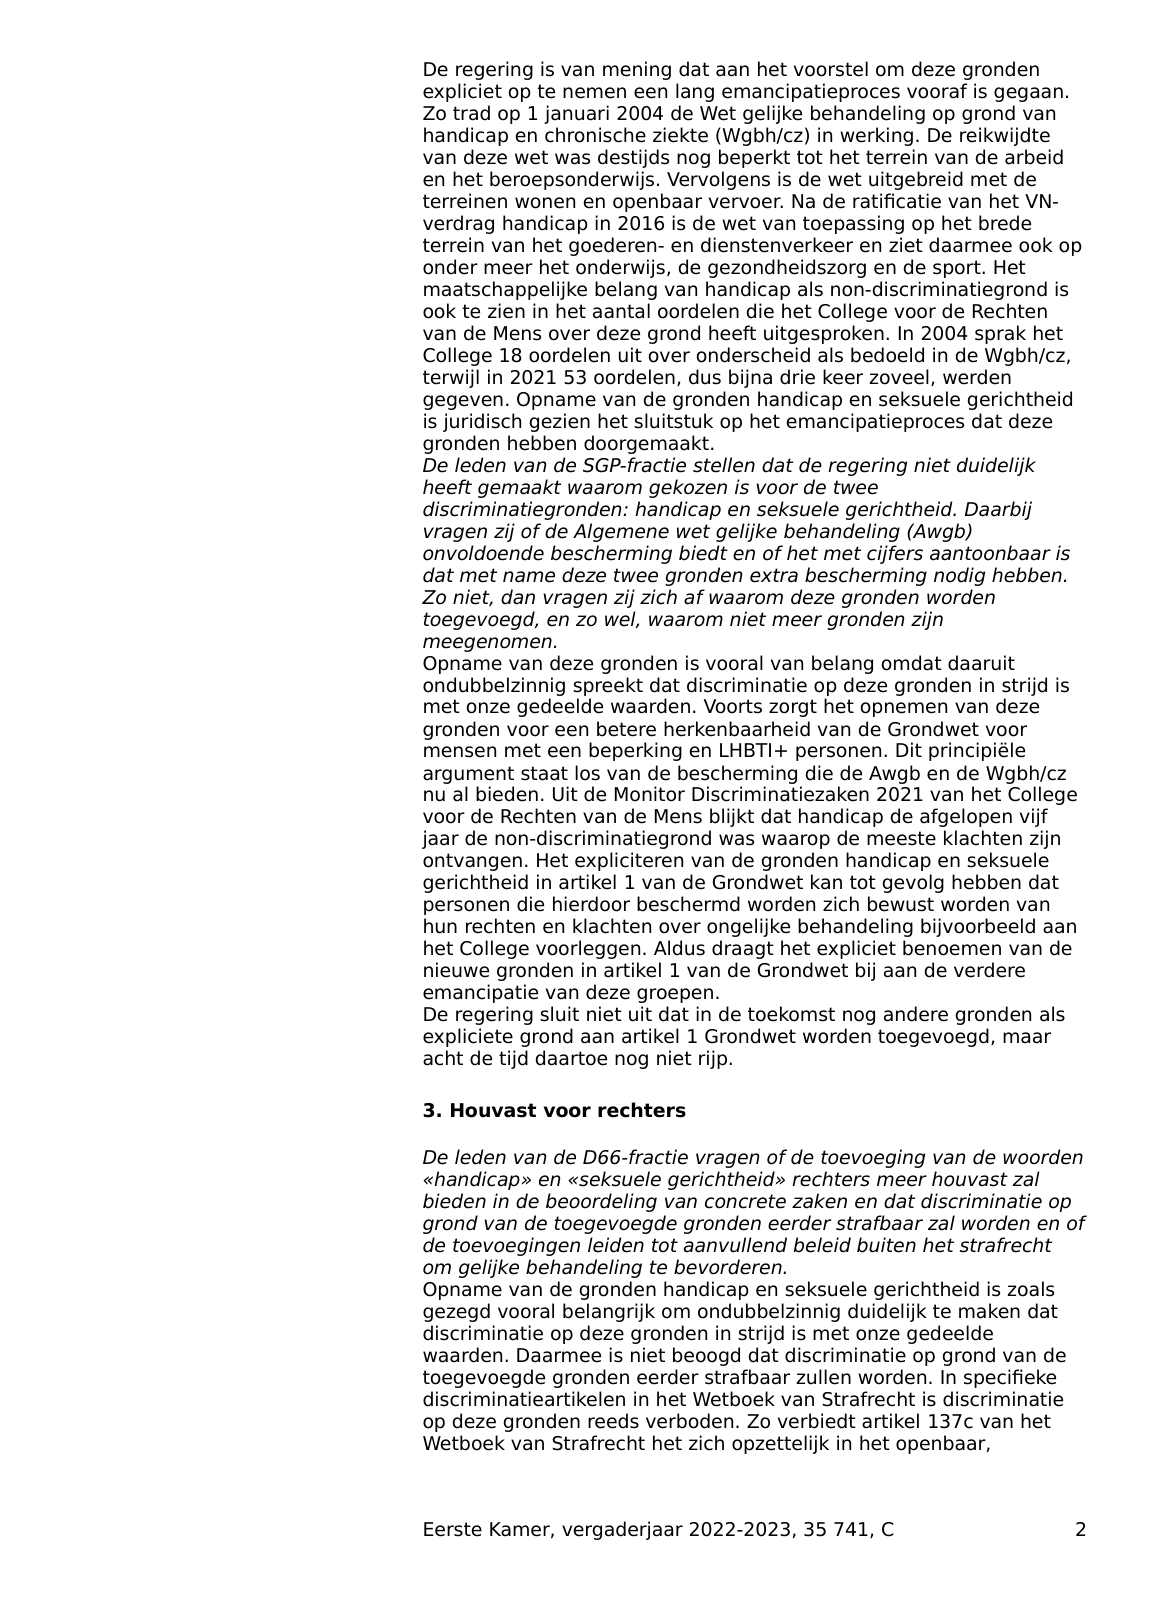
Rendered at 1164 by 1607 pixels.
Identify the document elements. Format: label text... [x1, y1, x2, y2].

text De regering sluit niet uit dat in de toekomst nog andere gronden als expliciete grond aan artikel 1 Grondwet worden toegevoegd, maar acht de tijd daartoe nog niet rijp. [422, 1004, 1087, 1070]
text De leden van de SGP-fractie stellen dat de regering niet duidelijk heeft gemaakt waarom gekozen is voor de twee discriminatiegronden: handicap en seksuele gerichtheid. Daarbij vragen zij of de Algemene wet gelijke behandeling (Awgb) onvoldoende bescherming biedt en of het met cijfers aantoonbaar is dat met name deze twee gronden extra bescherming nodig hebben. Zo niet, dan vragen zij zich af waarom deze gronden worden toegevoegd, en zo wel, waarom niet meer gronden zijn meegenomen. [422, 455, 1087, 652]
text De regering is van mening dat aan het voorstel om deze gronden expliciet op te nemen een lang emancipatieproces vooraf is gegaan. Zo trad op 1 januari 2004 de Wet gelijke behandeling op grond van handicap en chronische ziekte (Wgbh/cz) in werking. De reikwijdte van deze wet was destijds nog beperkt tot het terrein van de arbeid en het beroepsonderwijs. Vervolgens is de wet uitgebreid met de terreinen wonen en openbaar vervoer. Na de ratificatie van het VN-verdrag handicap in 2016 is de wet van toepassing op het brede terrein van het goederen- en dienstenverkeer en ziet daarmee ook op onder meer het onderwijs, de gezondheidszorg en de sport. Het maatschappelijke belang van handicap als non-discriminatiegrond is ook te zien in het aantal oordelen die het College voor de Rechten van de Mens over deze grond heeft uitgesproken. In 2004 sprak het College 18 oordelen uit over onderscheid als bedoeld in de Wgbh/cz, terwijl in 2021 53 oordelen, dus bijna drie keer zoveel, werden gegeven. Opname van de gronden handicap en seksuele gerichtheid is juridisch gezien het sluitstuk op het emancipatieproces dat deze gronden hebben doorgemaakt. [422, 59, 1087, 455]
text Opname van deze gronden is vooral van belang omdat daaruit ondubbelzinnig spreekt dat discriminatie op deze gronden in strijd is met onze gedeelde waarden. Voorts zorgt het opnemen van deze gronden voor een betere herkenbaarheid van de Grondwet voor mensen met een beperking en LHBTI+ personen. Dit principiële argument staat los van de bescherming die de Awgb en de Wgbh/cz nu al bieden. Uit de Monitor Discriminatiezaken 2021 van het College voor de Rechten van de Mens blijkt dat handicap de afgelopen vijf jaar de non-discriminatiegrond was waarop de meeste klachten zijn ontvangen. Het expliciteren van de gronden handicap en seksuele gerichtheid in artikel 1 van de Grondwet kan tot gevolg hebben dat personen die hierdoor beschermd worden zich bewust worden van hun rechten en klachten over ongelijke behandeling bijvoorbeeld aan het College voorleggen. Aldus draagt het expliciet benoemen van de nieuwe gronden in artikel 1 van de Grondwet bij aan de verdere emancipatie van deze groepen. [422, 652, 1087, 1004]
text Opname van de gronden handicap en seksuele gerichtheid is zoals gezegd vooral belangrijk om ondubbelzinnig duidelijk te maken dat discriminatie op deze gronden in strijd is met onze gedeelde waarden. Daarmee is niet beoogd dat discriminatie op grond van de toegevoegde gronden eerder strafbaar zullen worden. In specifieke discriminatieartikelen in het Wetboek van Strafrecht is discriminatie op deze gronden reeds verboden. Zo verbiedt artikel 137c van het Wetboek van Strafrecht het zich opzettelijk in het openbaar, [422, 1279, 1087, 1455]
text De leden van de D66-fractie vragen of de toevoeging van de woorden «handicap» en «seksuele gerichtheid» rechters meer houvast zal bieden in de beoordeling van concrete zaken en dat discriminatie op grond van de toegevoegde gronden eerder strafbaar zal worden en of de toevoegingen leiden tot aanvullend beleid buiten het strafrecht om gelijke behandeling te bevorderen. [422, 1147, 1087, 1279]
subtitle 3. Houvast voor rechters [422, 1100, 1087, 1122]
